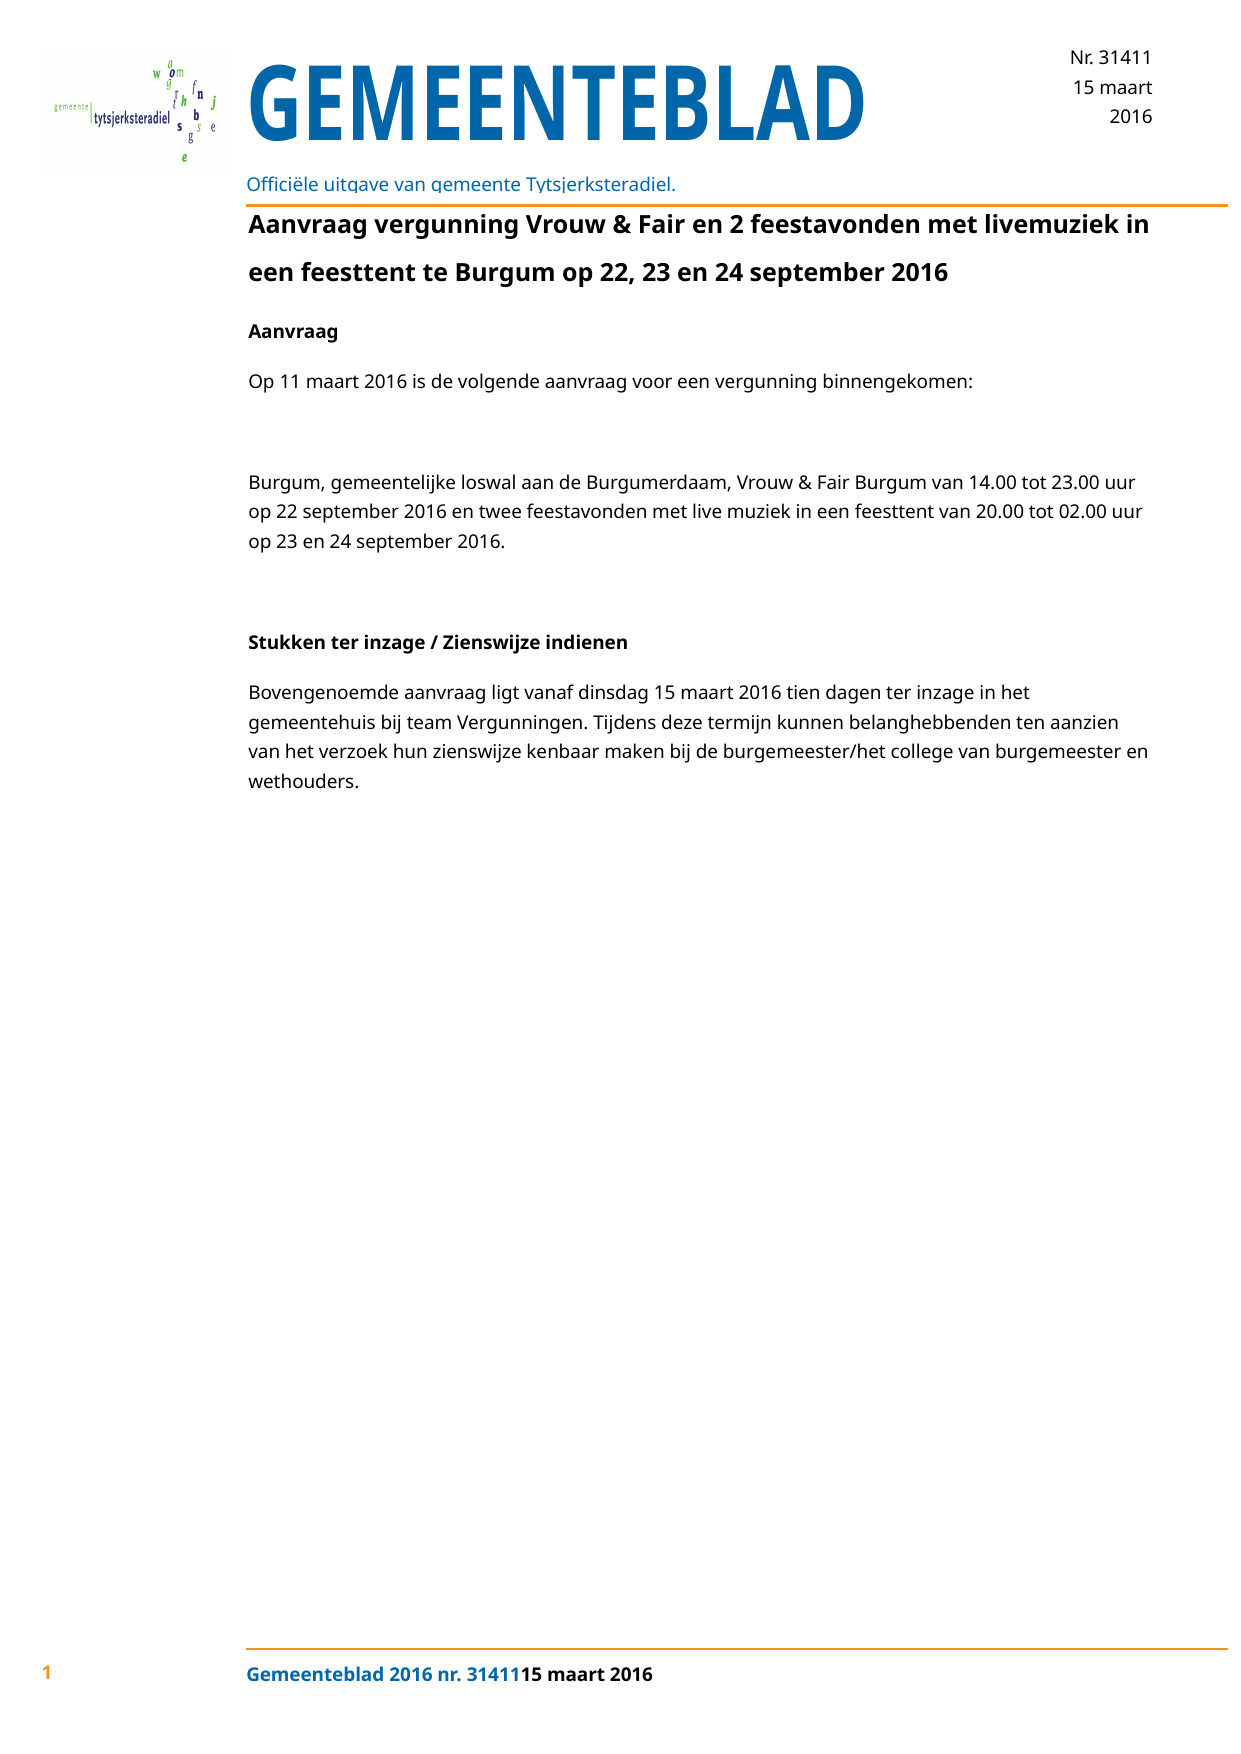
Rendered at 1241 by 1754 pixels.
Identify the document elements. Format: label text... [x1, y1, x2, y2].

text Burgum, gemeentelijke loswal aan de Burgumerdaam, Vrouw & Fair Burgum van 14.00 tot 23.00 uur op 22 september 2016 en twee feestavonden met live muziek in een feesttent van 20.00 tot 02.00 uur op 23 en 24 september 2016. [248, 469, 1152, 554]
text Aanvraag [248, 318, 1152, 344]
text Bovengenoemde aanvraag ligt vanaf dinsdag 15 maart 2016 tien dagen ter inzage in het gemeentehuis bij team Vergunningen. Tijdens deze termijn kunnen belanghebbenden ten aanzien van het verzoek hun zienswijze kenbaar maken bij de burge­meester/het college van burgemeester en wethouders. [248, 679, 1152, 794]
text Stukken ter inzage / Zienswijze indienen [248, 629, 1152, 655]
text Op 11 maart 2016 is de volgende aanvraag voor een vergunning binnengekomen: [248, 368, 1152, 394]
text Aanvraag vergunning Vrouw & Fair en 2 feestavonden met livemuziek in een feesttent te Burgum op 22, 23 en 24 september 2016 [248, 207, 1152, 288]
picture [41, 47, 231, 172]
